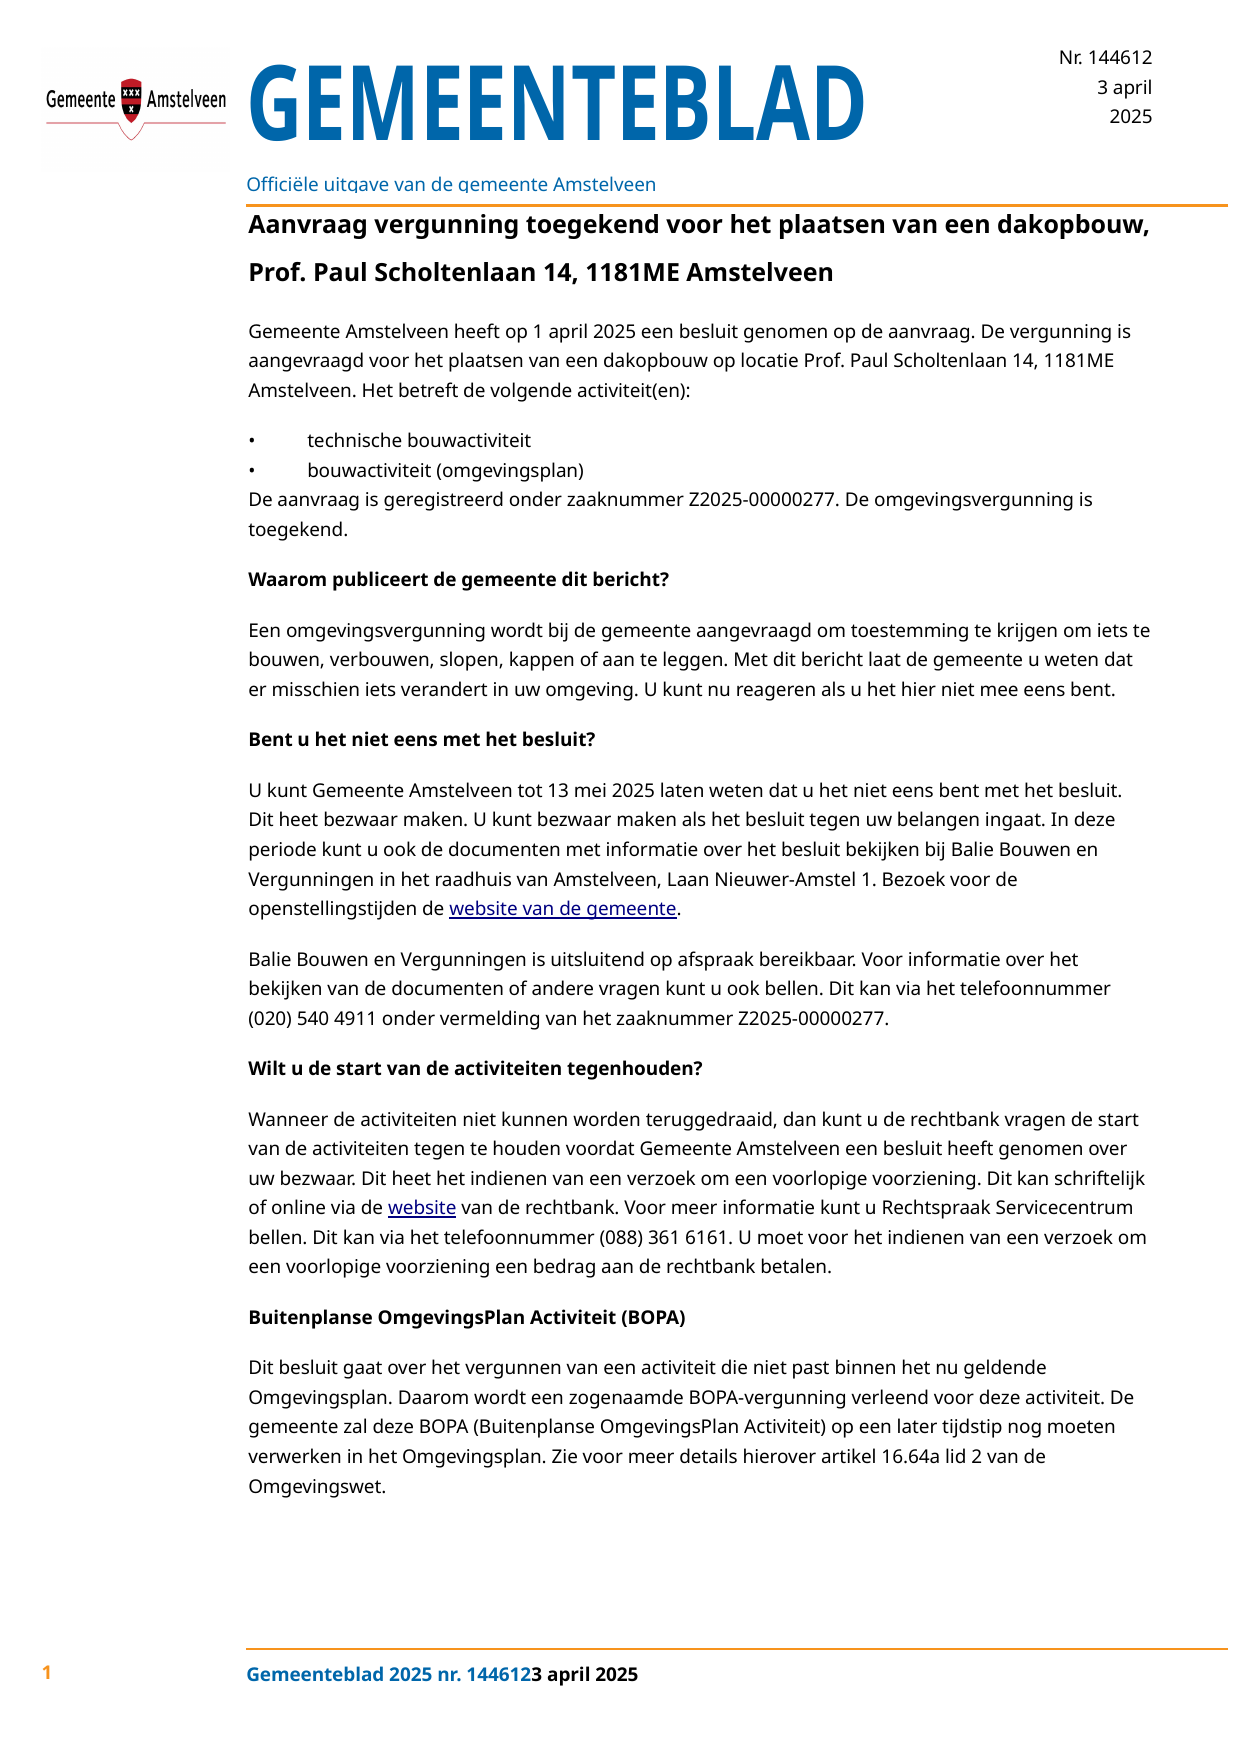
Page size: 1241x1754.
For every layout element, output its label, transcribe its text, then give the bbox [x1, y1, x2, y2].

text De aanvraag is geregistreerd onder zaaknummer Z2025-00000277. De omgevingsvergunning is toegekend. [248, 487, 1152, 542]
list technische bouwactiviteit [248, 427, 1152, 453]
list bouwactiviteit (omgevingsplan) [248, 457, 1152, 483]
text Buitenplanse OmgevingsPlan Activiteit (BOPA) [248, 1304, 1152, 1330]
text Bent u het niet eens met het besluit? [248, 727, 1152, 752]
text Balie Bouwen en Vergunningen is uitsluitend op afspraak bereikbaar. Voor informatie over het bekijken van de documenten of andere vragen kunt u ook bellen. Dit kan via het telefoonnummer (020) 540 4911 onder vermelding van het zaaknummer Z2025-00000277. [248, 946, 1152, 1031]
text Een omgevingsvergunning wordt bij de gemeente aangevraagd om toestemming te krijgen om iets te bouwen, verbouwen, slopen, kappen of aan te leggen. Met dit bericht laat de gemeente u weten dat er misschien iets verandert in uw omgeving. U kunt nu reageren als u het hier niet mee eens bent. [248, 617, 1152, 702]
picture [41, 47, 231, 172]
text Dit besluit gaat over het vergunnen van een activiteit die niet past binnen het nu geldende Omgevingsplan. Daarom wordt een zogenaamde BOPA-vergunning verleend voor deze activiteit. De gemeente zal deze BOPA (Buitenplanse OmgevingsPlan Activiteit) op een later tijdstip nog moeten verwerken in het Omgevingsplan. Zie voor meer details hierover artikel 16.64a lid 2 van de Omgevingswet. [248, 1354, 1152, 1499]
text U kunt Gemeente Amstelveen tot 13 mei 2025 laten weten dat u het niet eens bent met het besluit. Dit heet bezwaar maken. U kunt bezwaar maken als het besluit tegen uw belangen ingaat. In deze periode kunt u ook de documenten met informatie over het besluit bekijken bij Balie Bouwen en Vergunningen in het raadhuis van Amstelveen, Laan Nieuwer-Amstel 1. Bezoek voor de openstellingstijden de website van de gemeente. [248, 777, 1152, 921]
text Gemeente Amstelveen heeft op 1 april 2025 een besluit genomen op de aanvraag. De vergunning is aangevraagd voor het plaatsen van een dakopbouw op locatie Prof. Paul Scholtenlaan 14, 1181ME Amstelveen. Het betreft de volgende activiteit(en): [248, 318, 1152, 403]
text Aanvraag vergunning toegekend voor het plaatsen van een dakopbouw, Prof. Paul Scholtenlaan 14, 1181ME Amstelveen [248, 207, 1152, 288]
text Waarom publiceert de gemeente dit bericht? [248, 567, 1152, 592]
text Wanneer de activiteiten niet kunnen worden teruggedraaid, dan kunt u de rechtbank vragen de start van de activiteiten tegen te houden voordat Gemeente Amstelveen een besluit heeft genomen over uw bezwaar. Dit heet het indienen van een verzoek om een voorlopige voorziening. Dit kan schriftelijk of online via de website van de rechtbank. Voor meer informatie kunt u Rechtspraak Servicecentrum bellen. Dit kan via het telefoonnummer (088) 361 6161. U moet voor het indienen van een verzoek om een voorlopige voorziening een bedrag aan de rechtbank betalen. [248, 1106, 1152, 1279]
text Wilt u de start van de activiteiten tegenhouden? [248, 1055, 1152, 1081]
